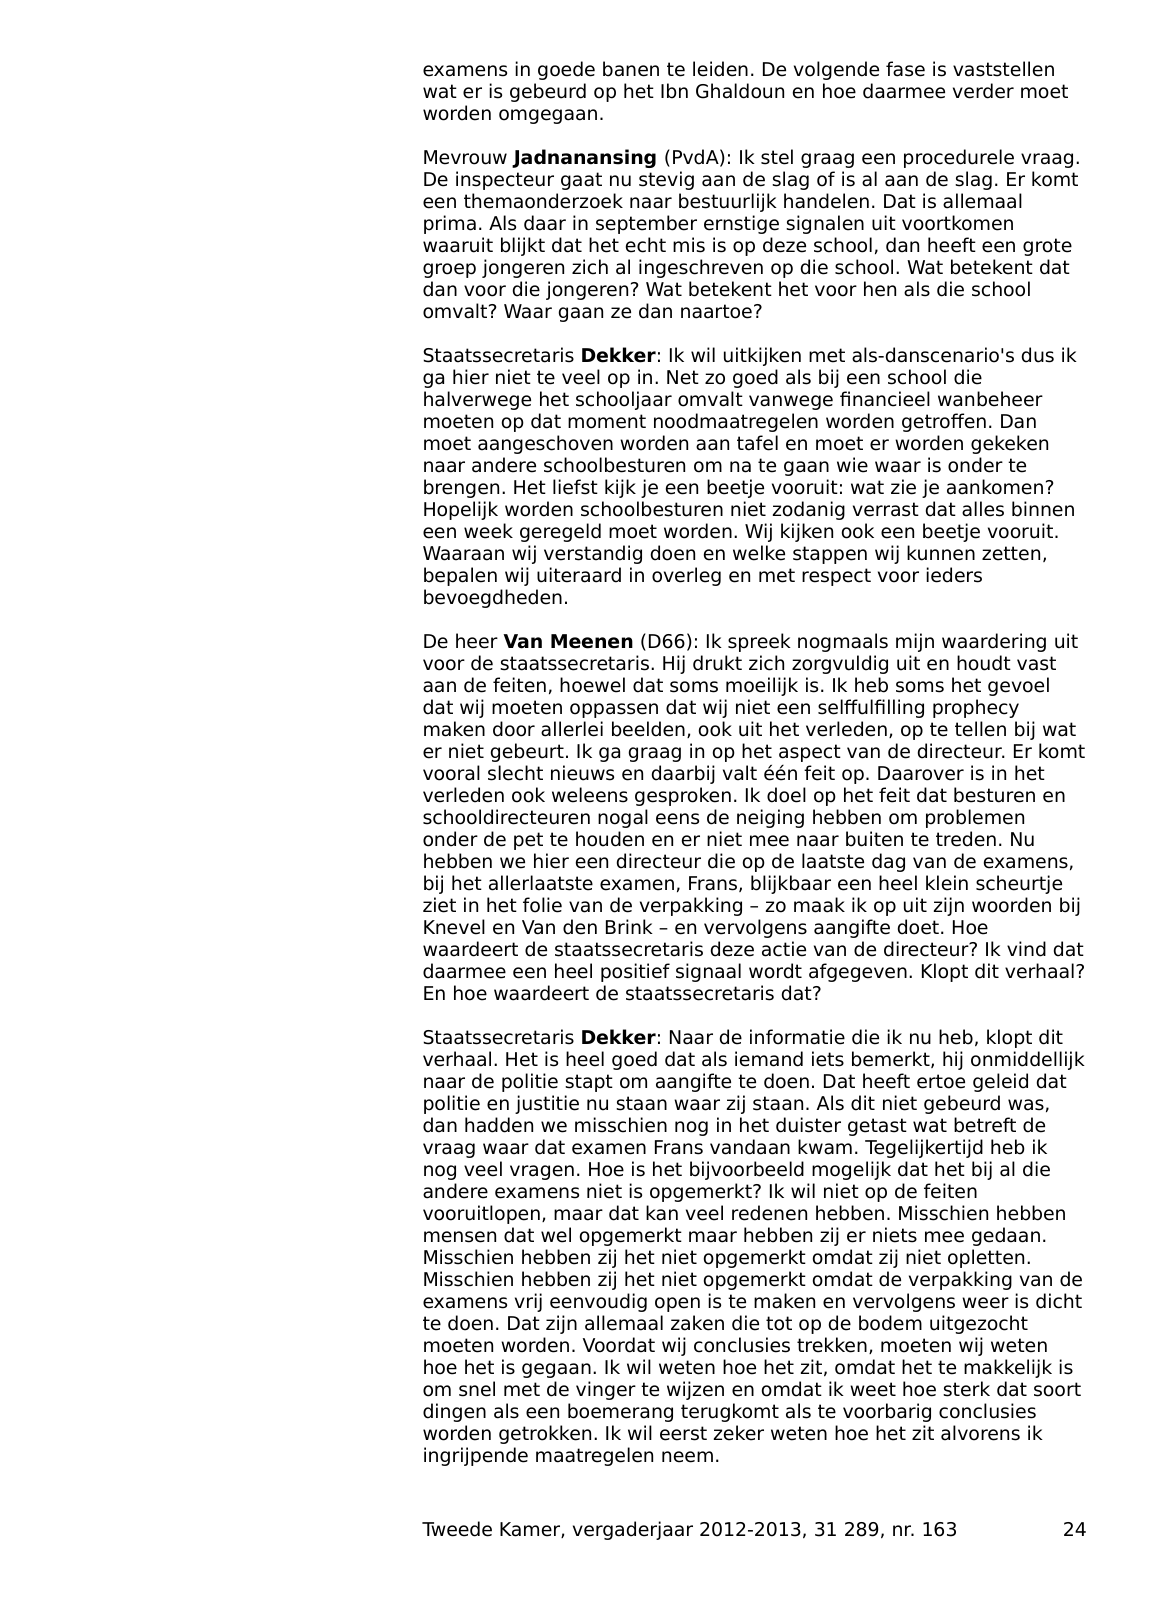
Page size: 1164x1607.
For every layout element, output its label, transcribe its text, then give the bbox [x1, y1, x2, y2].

text Mevrouw Jadnanansing (PvdA): Ik stel graag een procedurele vraag. De inspecteur gaat nu stevig aan de slag of is al aan de slag. Er komt een themaonderzoek naar bestuurlijk handelen. Dat is allemaal prima. Als daar in september ernstige signalen uit voortkomen waaruit blijkt dat het echt mis is op deze school, dan heeft een grote groep jongeren zich al ingeschreven op die school. Wat betekent dat dan voor die jongeren? Wat betekent het voor hen als die school omvalt? Waar gaan ze dan naartoe? [422, 147, 1087, 323]
text Staatssecretaris Dekker: Naar de informatie die ik nu heb, klopt dit verhaal. Het is heel goed dat als iemand iets bemerkt, hij onmiddellijk naar de politie stapt om aangifte te doen. Dat heeft ertoe geleid dat politie en justitie nu staan waar zij staan. Als dit niet gebeurd was, dan hadden we misschien nog in het duister getast wat betreft de vraag waar dat examen Frans vandaan kwam. Tegelijkertijd heb ik nog veel vragen. Hoe is het bijvoorbeeld mogelijk dat het bij al die andere examens niet is opgemerkt? Ik wil niet op de feiten vooruitlopen, maar dat kan veel redenen hebben. Misschien hebben mensen dat wel opgemerkt maar hebben zij er niets mee gedaan. Misschien hebben zij het niet opgemerkt omdat zij niet opletten. Misschien hebben zij het niet opgemerkt omdat de verpakking van de examens vrij eenvoudig open is te maken en vervolgens weer is dicht te doen. Dat zijn allemaal zaken die tot op de bodem uitgezocht moeten worden. Voordat wij conclusies trekken, moeten wij weten hoe het is gegaan. Ik wil weten hoe het zit, omdat het te makkelijk is om snel met de vinger te wijzen en omdat ik weet hoe sterk dat soort dingen als een boemerang terugkomt als te voorbarig conclusies worden getrokken. Ik wil eerst zeker weten hoe het zit alvorens ik ingrijpende maatregelen neem. [422, 1027, 1087, 1467]
text De heer Van Meenen (D66): Ik spreek nogmaals mijn waardering uit voor de staatssecretaris. Hij drukt zich zorgvuldig uit en houdt vast aan de feiten, hoewel dat soms moeilijk is. Ik heb soms het gevoel dat wij moeten oppassen dat wij niet een selffulfilling prophecy maken door allerlei beelden, ook uit het verleden, op te tellen bij wat er niet gebeurt. Ik ga graag in op het aspect van de directeur. Er komt vooral slecht nieuws en daarbij valt één feit op. Daarover is in het verleden ook weleens gesproken. Ik doel op het feit dat besturen en schooldirecteuren nogal eens de neiging hebben om problemen onder de pet te houden en er niet mee naar buiten te treden. Nu hebben we hier een directeur die op de laatste dag van de examens, bij het allerlaatste examen, Frans, blijkbaar een heel klein scheurtje ziet in het folie van de verpakking – zo maak ik op uit zijn woorden bij Knevel en Van den Brink – en vervolgens aangifte doet. Hoe waardeert de staatssecretaris deze actie van de directeur? Ik vind dat daarmee een heel positief signaal wordt afgegeven. Klopt dit verhaal? En hoe waardeert de staatssecretaris dat? [422, 631, 1087, 1005]
text examens in goede banen te leiden. De volgende fase is vaststellen wat er is gebeurd op het Ibn Ghaldoun en hoe daarmee verder moet worden omgegaan. [422, 59, 1087, 125]
text Staatssecretaris Dekker: Ik wil uitkijken met als-danscenario's dus ik ga hier niet te veel op in. Net zo goed als bij een school die halverwege het schooljaar omvalt vanwege financieel wanbeheer moeten op dat moment noodmaatregelen worden getroffen. Dan moet aangeschoven worden aan tafel en moet er worden gekeken naar andere schoolbesturen om na te gaan wie waar is onder te brengen. Het liefst kijk je een beetje vooruit: wat zie je aankomen? Hopelijk worden schoolbesturen niet zodanig verrast dat alles binnen een week geregeld moet worden. Wij kijken ook een beetje vooruit. Waaraan wij verstandig doen en welke stappen wij kunnen zetten, bepalen wij uiteraard in overleg en met respect voor ieders bevoegdheden. [422, 345, 1087, 609]
